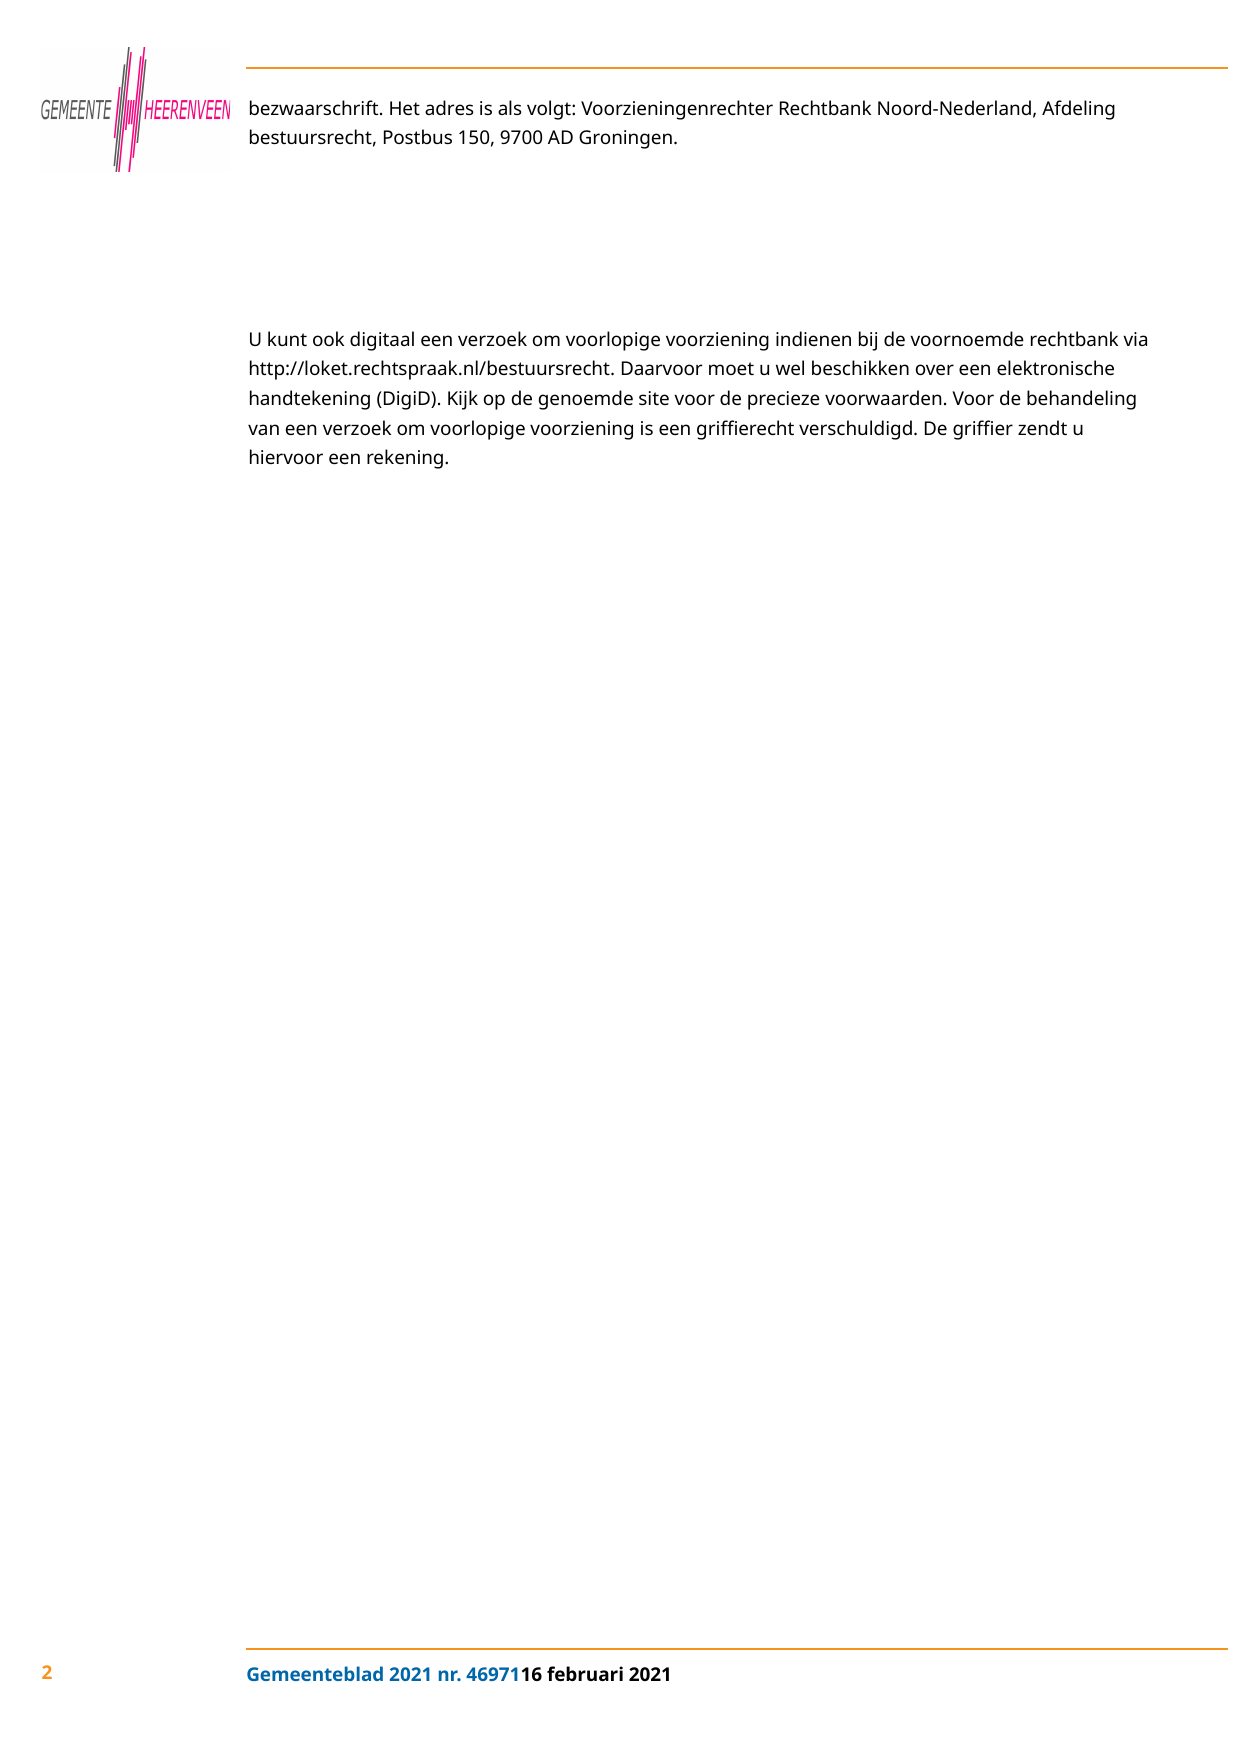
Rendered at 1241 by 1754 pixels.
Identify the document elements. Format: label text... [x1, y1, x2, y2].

text U kunt ook digitaal een verzoek om voorlopige voorziening indienen bij de voornoemde rechtbank via http://loket.rechtspraak.nl/bestuursrecht. Daarvoor moet u wel beschikken over een elektronische handtekening (DigiD). Kijk op de genoemde site voor de precieze voorwaarden. Voor de behandeling van een verzoek om voorlopige voorziening is een griffierecht verschuldigd. De griffier zendt u hiervoor een rekening. [248, 326, 1152, 470]
text bezwaarschrift. Het adres is als volgt: Voorzieningenrechter Rechtbank Noord-Nederland, Afdeling bestuursrecht, Postbus 150, 9700 AD Groningen. [248, 95, 1152, 150]
picture [41, 47, 231, 172]
